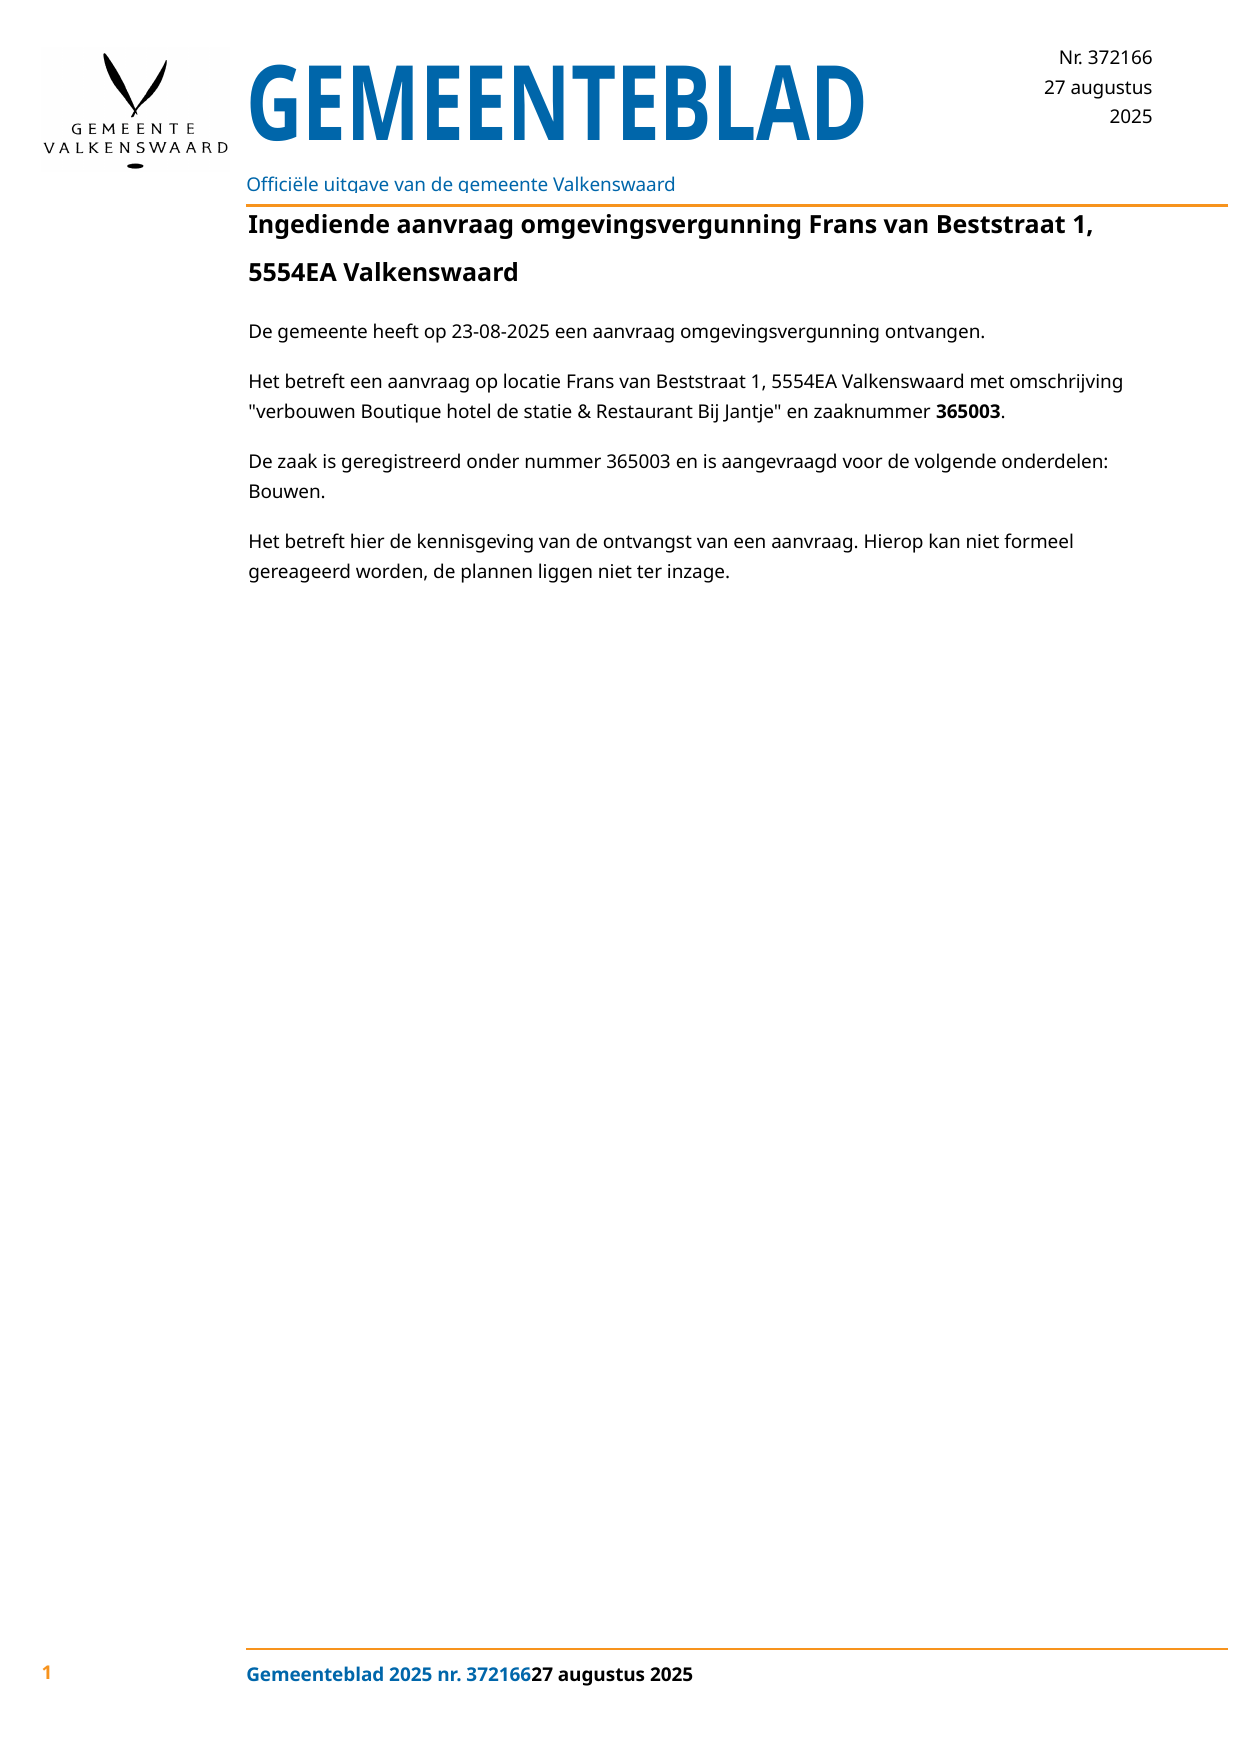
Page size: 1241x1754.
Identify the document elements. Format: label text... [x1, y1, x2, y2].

text De zaak is geregistreerd onder nummer 365003 en is aangevraagd voor de volgende onderdelen: Bouwen. [248, 448, 1152, 504]
picture [41, 47, 231, 172]
text Het betreft een aanvraag op locatie Frans van Beststraat 1, 5554EA Valkenswaard met omschrijving "verbouwen Boutique hotel de statie & Restaurant Bij Jantje" en zaaknummer 365003. [248, 368, 1152, 424]
text Ingediende aanvraag omgevingsvergunning Frans van Beststraat 1, 5554EA Valkenswaard [248, 207, 1152, 288]
text Het betreft hier de kennisgeving van de ontvangst van een aanvraag. Hierop kan niet formeel gereageerd worden, de plannen liggen niet ter inzage. [248, 528, 1152, 584]
text De gemeente heeft op 23-08-2025 een aanvraag omgevingsvergunning ontvangen. [248, 318, 1152, 344]
